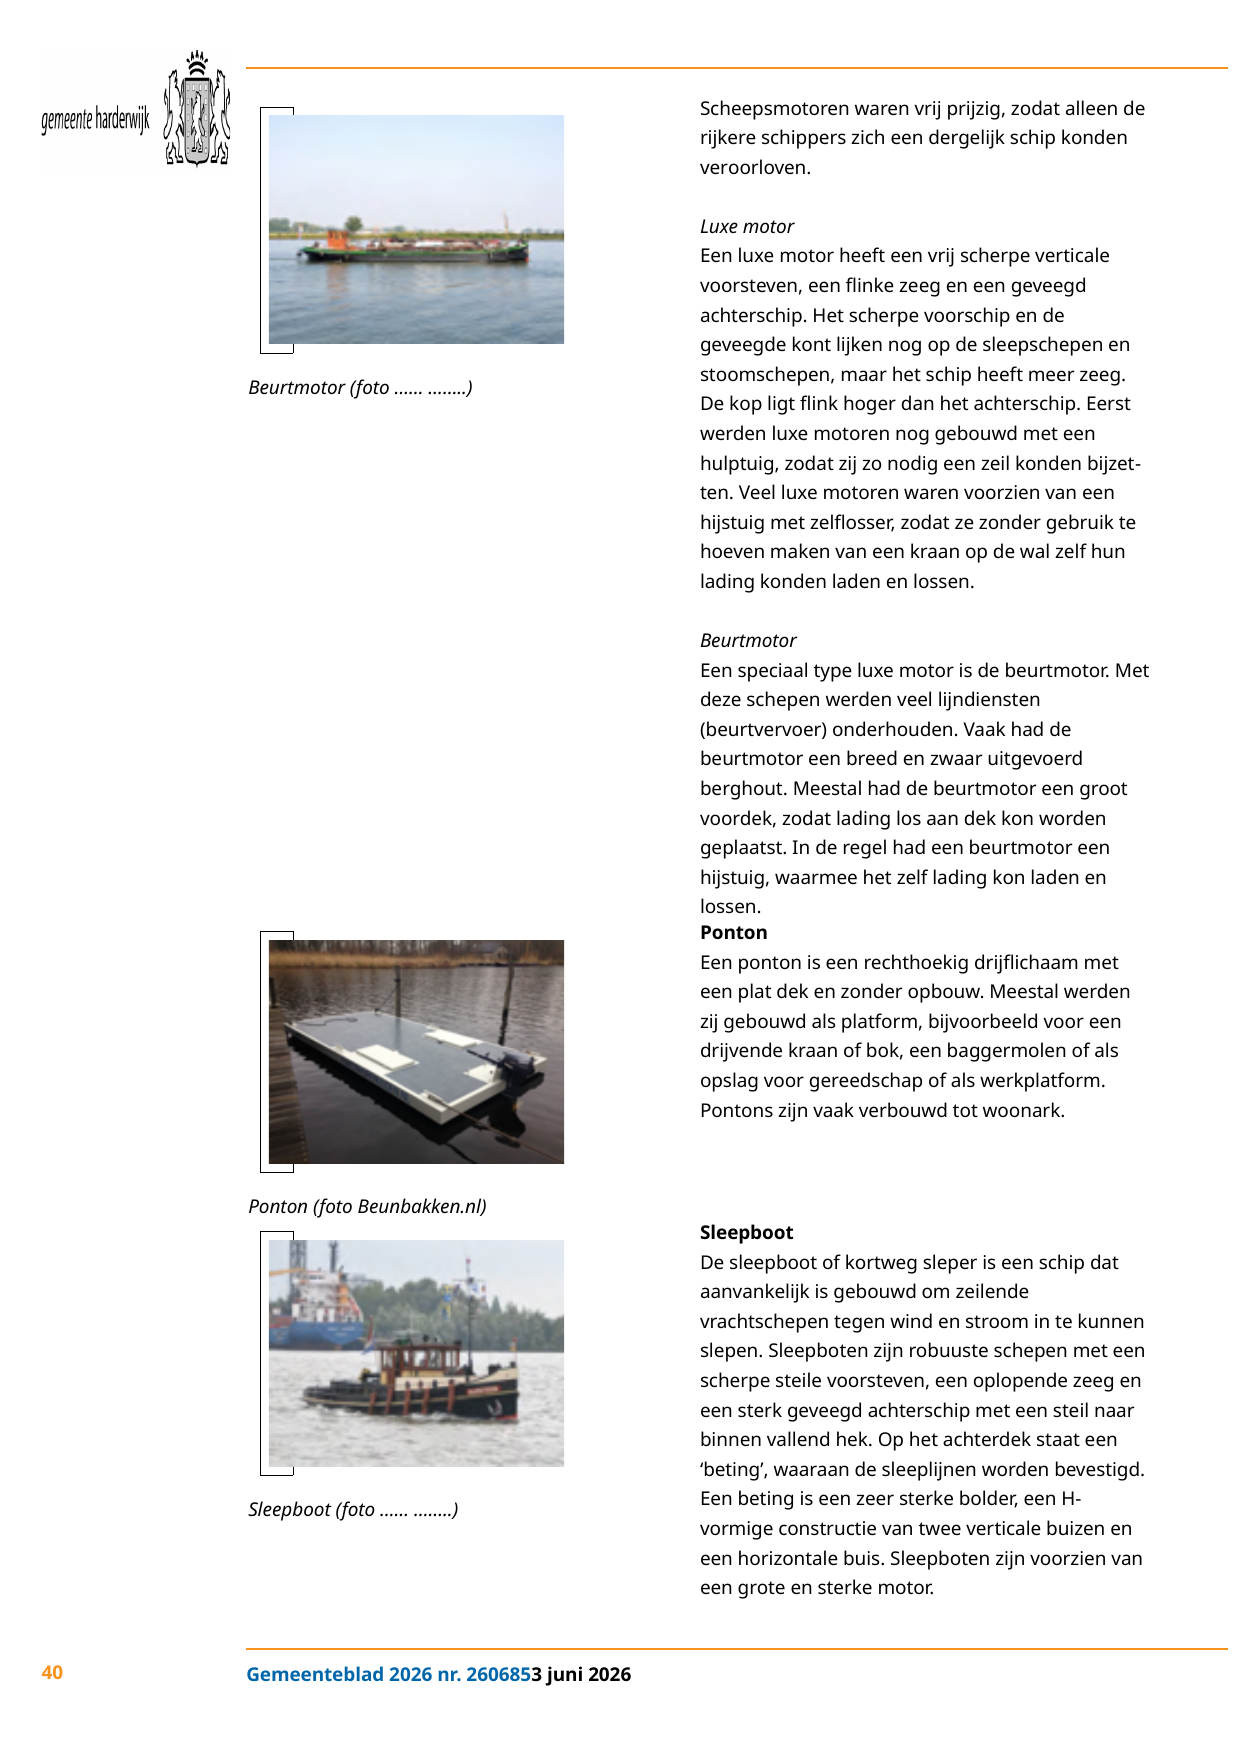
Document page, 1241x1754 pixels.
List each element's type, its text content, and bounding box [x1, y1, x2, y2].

table_cell Ponton Een ponton is een rechthoekig drijflichaam met een plat dek en zonder op­bouw. Meestal werden zij gebouwd als platform, bijvoorbeeld voor een drij­vende kraan of bok, een baggermolen of als opslag voor gereedschap of als werkplatform. Pontons zijn vaak verbouwd tot woonark. [700, 919, 1152, 1219]
table_cell Sleepboot (foto …… ……..) [248, 1219, 700, 1600]
picture [268, 940, 565, 1164]
table_cell Beurtmotor (foto …… ……..) [248, 344, 700, 919]
table_cell Sleepboot De sleepboot of kortweg sleper is een schip dat aanvankelijk is gebouwd om zeilende vrachtschepen tegen wind en stroom in te kunnen slepen. Sleepbo­ten zijn robuuste schepen met een scherpe steile voorsteven, een oplopende zeeg en een sterk geveegd achterschip met een steil naar binnen vallend hek. Op het achterdek staat een ‘beting’, waaraan de sleeplijnen worden bevestigd. Een beting is een zeer sterke bolder, een H-vormige constructie van twee ver­ticale buizen en een horizontale buis. Sleepboten zijn voorzien van een grote en sterke motor. [700, 1219, 1152, 1600]
table_cell Scheepsmotoren waren vrij prijzig, zodat alleen de rijkere schippers zich een dergelijk schip konden ver­oorloven. Luxe motor Een luxe motor heeft een vrij scherpe verticale voorsteven, een flinke zeeg en een geveegd achterschip. Het scherpe voorschip en de geveegde kont lijken nog op de sleepschepen en stoomschepen, maar het schip heeft meer zeeg. De kop ligt flink hoger dan het achterschip. Eerst werden luxe moto­ren nog gebouwd met een hulptuig, zodat zij zo nodig een zeil konden bijzet­ten. Veel luxe motoren waren voorzien van een hijstuig met zelflosser, zodat ze zonder gebruik te hoeven maken van een kraan op de wal zelf hun lading konden laden en lossen. Beurtmotor Een speciaal type luxe motor is de beurtmotor. Met deze schepen werden veel lijndiensten (beurtvervoer) onderhouden. Vaak had de beurtmotor een breed en zwaar uitgevoerd berghout. Meestal had de beurtmotor een groot voordek, zodat lading los aan dek kon worden geplaatst. In de regel had een beurtmo­tor een hijstuig, waarmee het zelf lading kon laden en lossen. [700, 95, 1152, 919]
table_cell Ponton (foto Beunbakken.nl) [248, 919, 700, 1219]
picture [268, 115, 565, 344]
table_cell [248, 95, 700, 343]
picture [268, 1240, 565, 1467]
picture [41, 47, 231, 172]
